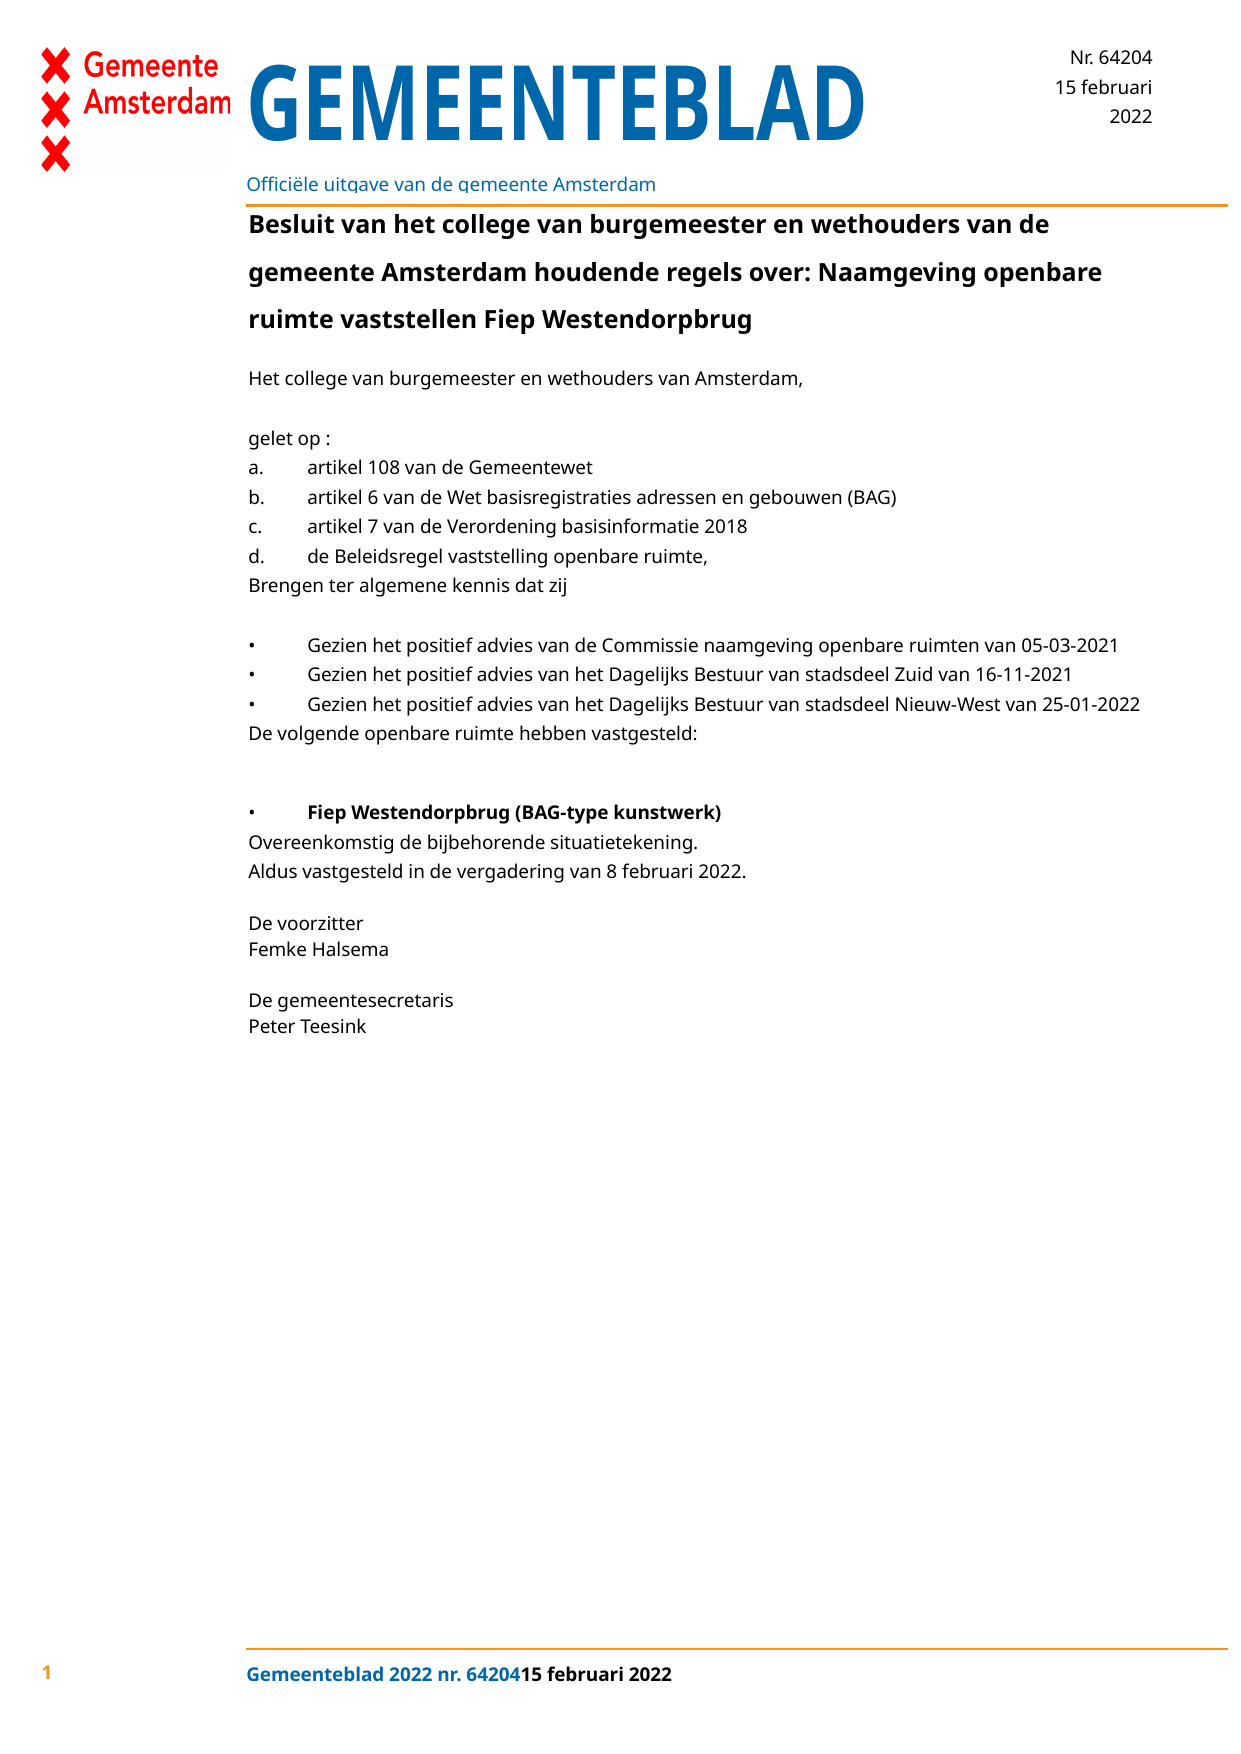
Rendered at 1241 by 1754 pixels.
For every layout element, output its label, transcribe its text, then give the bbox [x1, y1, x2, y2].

text De voorzitter [248, 910, 1152, 936]
text Besluit van het college van burgemeester en wethouders van de gemeente Amsterdam houdende regels over: Naamgeving openbare ruimte vaststellen Fiep Westendorpbrug [248, 207, 1152, 336]
text Het college van burgemeester en wethouders van Amsterdam, [248, 366, 1152, 391]
list Fiep Westendorpbrug (BAG-type kunstwerk) [248, 799, 1152, 825]
text gelet op : [248, 425, 1152, 450]
list artikel 6 van de Wet basisregistraties adressen en gebouwen (BAG) [248, 484, 1152, 509]
list artikel 108 van de Gemeentewet [248, 454, 1152, 480]
list artikel 7 van de Verordening basisinformatie 2018 [248, 513, 1152, 539]
list de Beleidsregel vaststelling openbare ruimte, [248, 543, 1152, 569]
list Gezien het positief advies van het Dagelijks Bestuur van stadsdeel Zuid van 16-11-2021 [248, 661, 1152, 687]
text Brengen ter algemene kennis dat zij [248, 573, 1152, 598]
text Overeenkomstig de bijbehorende situatietekening. [248, 829, 1152, 855]
text De volgende openbare ruimte hebben vastgesteld: [248, 721, 1152, 746]
text Aldus vastgesteld in de vergadering van 8 februari 2022. [248, 858, 1152, 884]
picture [41, 47, 231, 172]
text Femke Halsema [248, 936, 1152, 961]
list Gezien het positief advies van de Commissie naamgeving openbare ruimten van 05-03-2021 [248, 632, 1152, 657]
text Peter Teesink [248, 1013, 1152, 1039]
list Gezien het positief advies van het Dagelijks Bestuur van stadsdeel Nieuw-West van 25-01-2022 [248, 691, 1152, 717]
text De gemeentesecretaris [248, 987, 1152, 1013]
